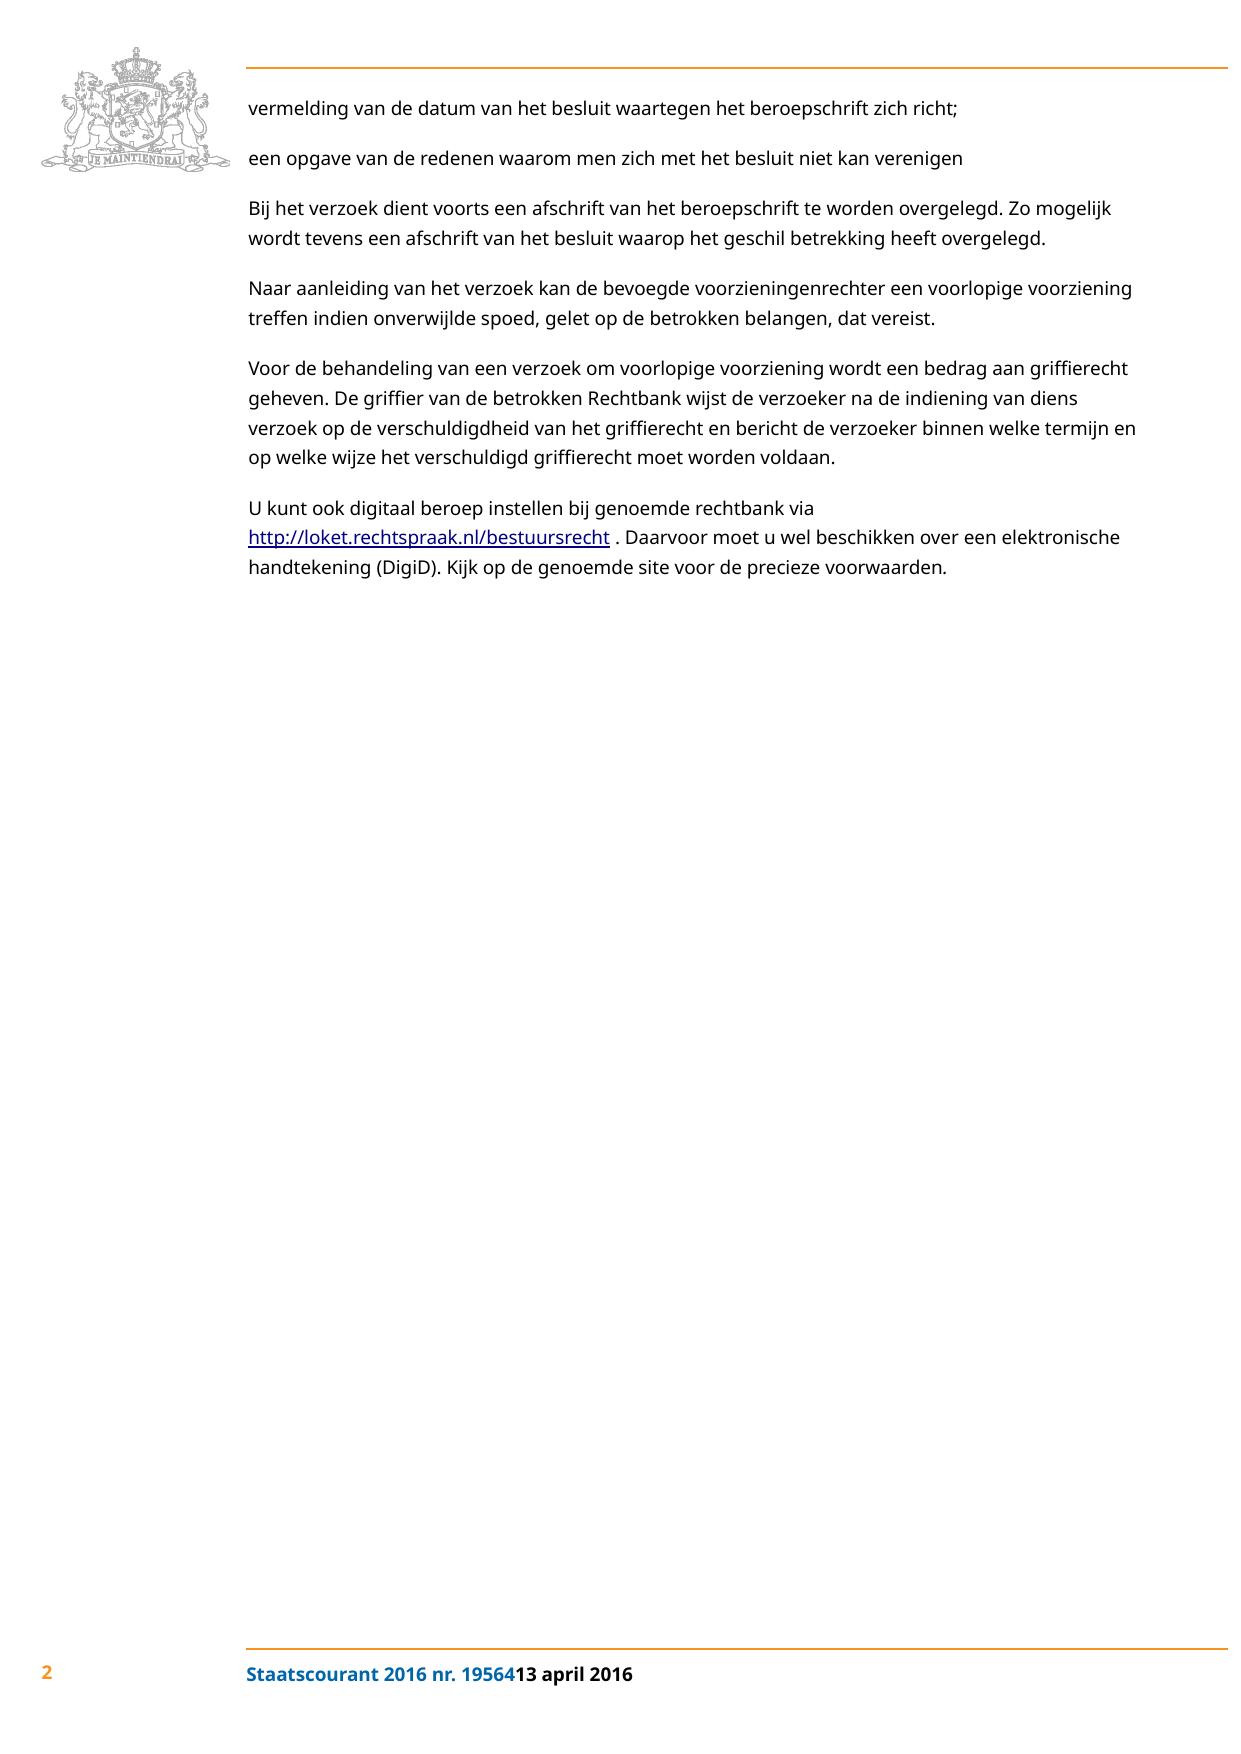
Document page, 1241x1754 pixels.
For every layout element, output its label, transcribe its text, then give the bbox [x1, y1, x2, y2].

text U kunt ook digitaal beroep instellen bij genoemde rechtbank via http://loket.rechtspraak.nl/bestuursrecht . Daarvoor moet u wel beschikken over een elektronische handtekening (DigiD). Kijk op de genoemde site voor de precieze voorwaarden. [248, 495, 1152, 580]
text een opgave van de redenen waarom men zich met het besluit niet kan verenigen [248, 145, 1152, 171]
text vermelding van de datum van het besluit waartegen het beroepschrift zich richt; [248, 95, 1152, 121]
text Bij het verzoek dient voorts een afschrift van het beroepschrift te worden overgelegd. Zo mogelijk wordt tevens een afschrift van het besluit waarop het geschil betrekking heeft overgelegd. [248, 196, 1152, 251]
text Naar aanleiding van het verzoek kan de bevoegde voorzieningenrechter een voorlopige voorziening treffen indien onverwijlde spoed, gelet op de betrokken belangen, dat vereist. [248, 276, 1152, 331]
text Voor de behandeling van een verzoek om voorlopige voorziening wordt een bedrag aan griffierecht geheven. De griffier van de betrokken Rechtbank wijst de verzoeker na de indiening van diens verzoek op de verschuldigdheid van het griffierecht en bericht de verzoeker binnen welke termijn en op welke wijze het verschuldigd griffierecht moet worden voldaan. [248, 356, 1152, 470]
picture [41, 47, 231, 172]
